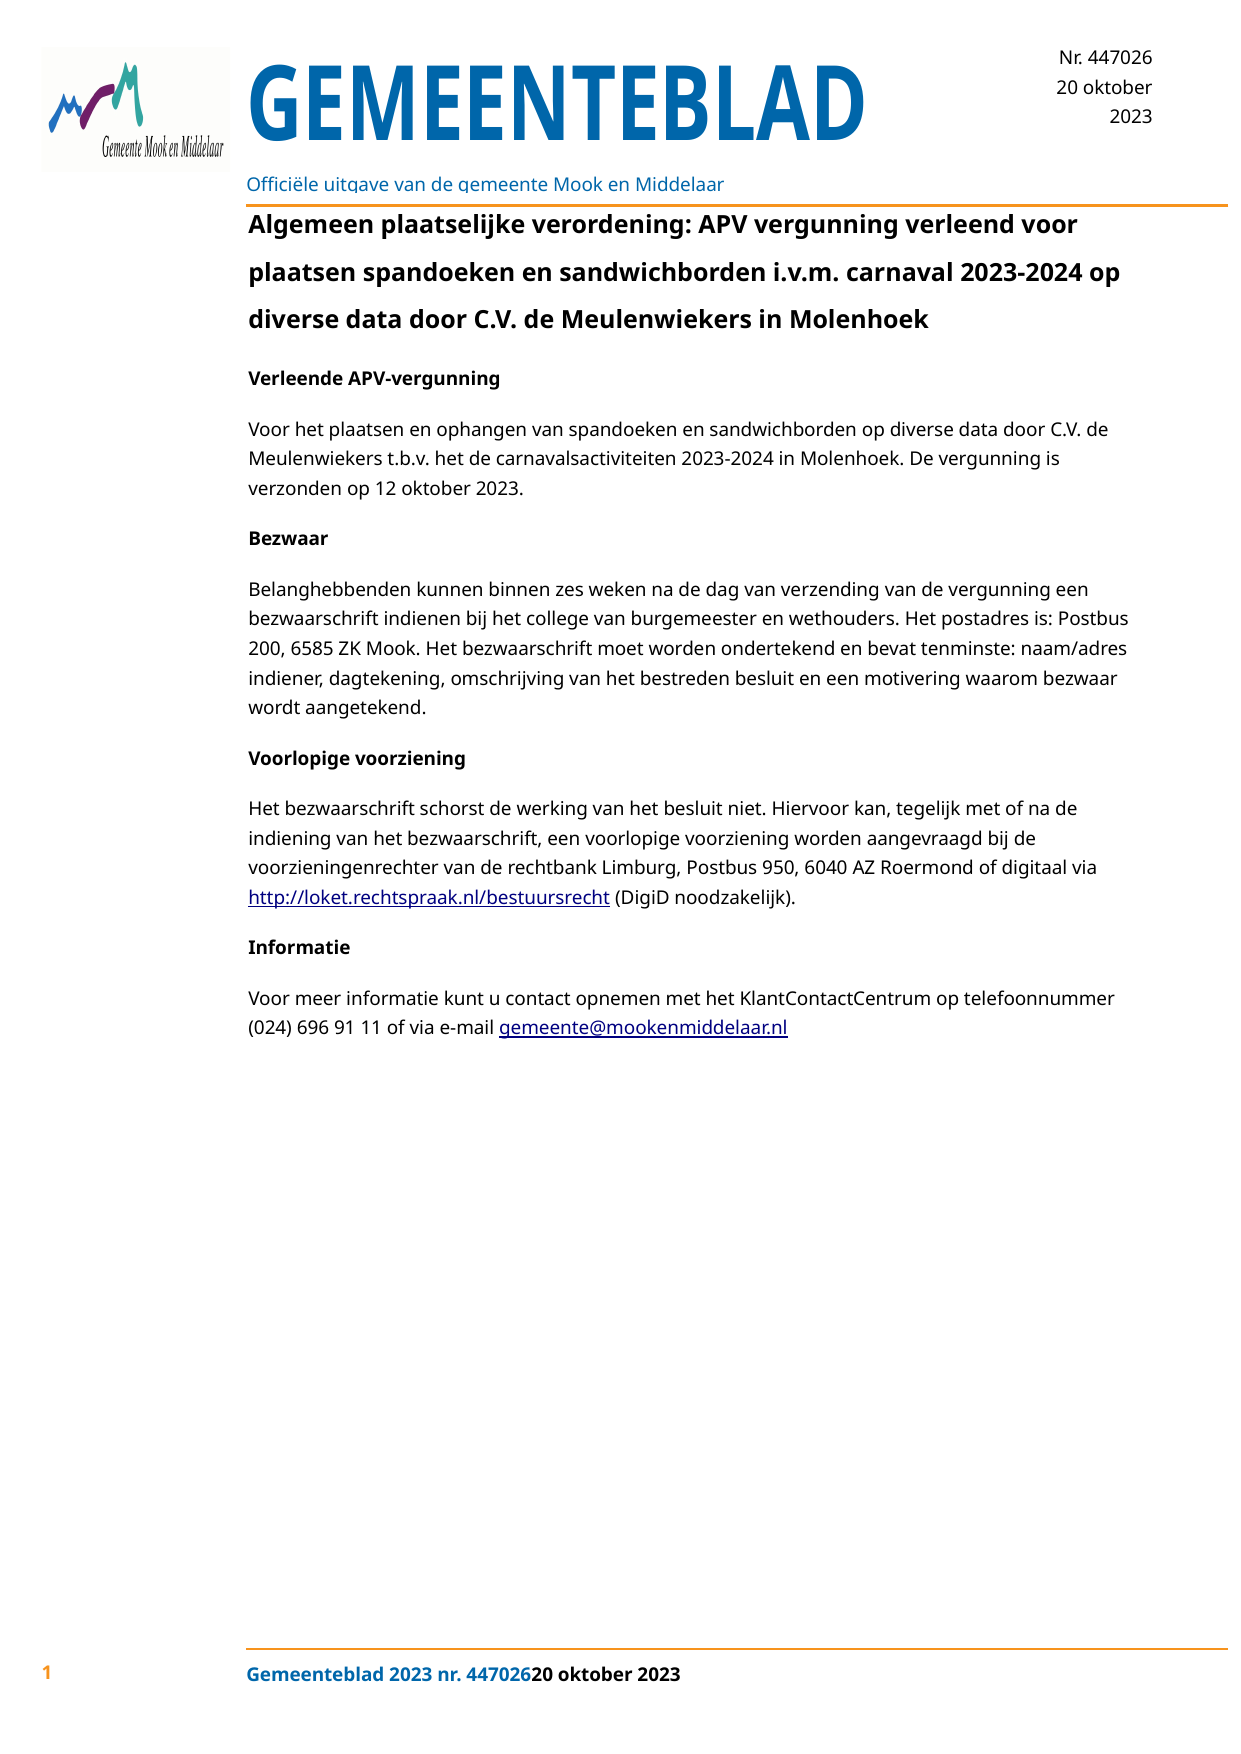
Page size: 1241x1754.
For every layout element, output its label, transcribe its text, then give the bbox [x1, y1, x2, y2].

text Bezwaar [248, 526, 1152, 551]
text Voorlopige voorziening [248, 745, 1152, 770]
text Belanghebbenden kunnen binnen zes weken na de dag van verzending van de vergunning een bezwaarschrift indienen bij het college van burgemeester en wethouders. Het postadres is: Postbus 200, 6585 ZK Mook. Het bezwaarschrift moet worden ondertekend en bevat tenminste: naam/adres indiener, dagtekening, omschrijving van het bestreden besluit en een motivering waarom bezwaar wordt aangetekend. [248, 576, 1152, 720]
text Voor meer informatie kunt u contact opnemen met het KlantContactCentrum op telefoonnummer (024) 696 91 11 of via e-mail gemeente@mookenmiddelaar.nl [248, 985, 1152, 1040]
text Algemeen plaatselijke verordening: APV vergunning verleend voor plaatsen spandoeken en sandwichborden i.v.m. carnaval 2023-2024 op diverse data door C.V. de Meulenwiekers in Molenhoek [248, 207, 1152, 336]
text Verleende APV-vergunning [248, 366, 1152, 391]
picture [41, 47, 231, 172]
text Informatie [248, 934, 1152, 960]
text Voor het plaatsen en ophangen van spandoeken en sandwichborden op diverse data door C.V. de Meulenwiekers t.b.v. het de carnavalsactiviteiten 2023-2024 in Molenhoek. De vergunning is verzonden op 12 oktober 2023. [248, 416, 1152, 501]
text Het bezwaarschrift schorst de werking van het besluit niet. Hiervoor kan, tegelijk met of na de indiening van het bezwaarschrift, een voorlopige voorziening worden aangevraagd bij de voorzieningenrechter van de rechtbank Limburg, Postbus 950, 6040 AZ Roermond of digitaal via http://loket.rechtspraak.nl/bestuursrecht (DigiD noodzakelijk). [248, 795, 1152, 909]
